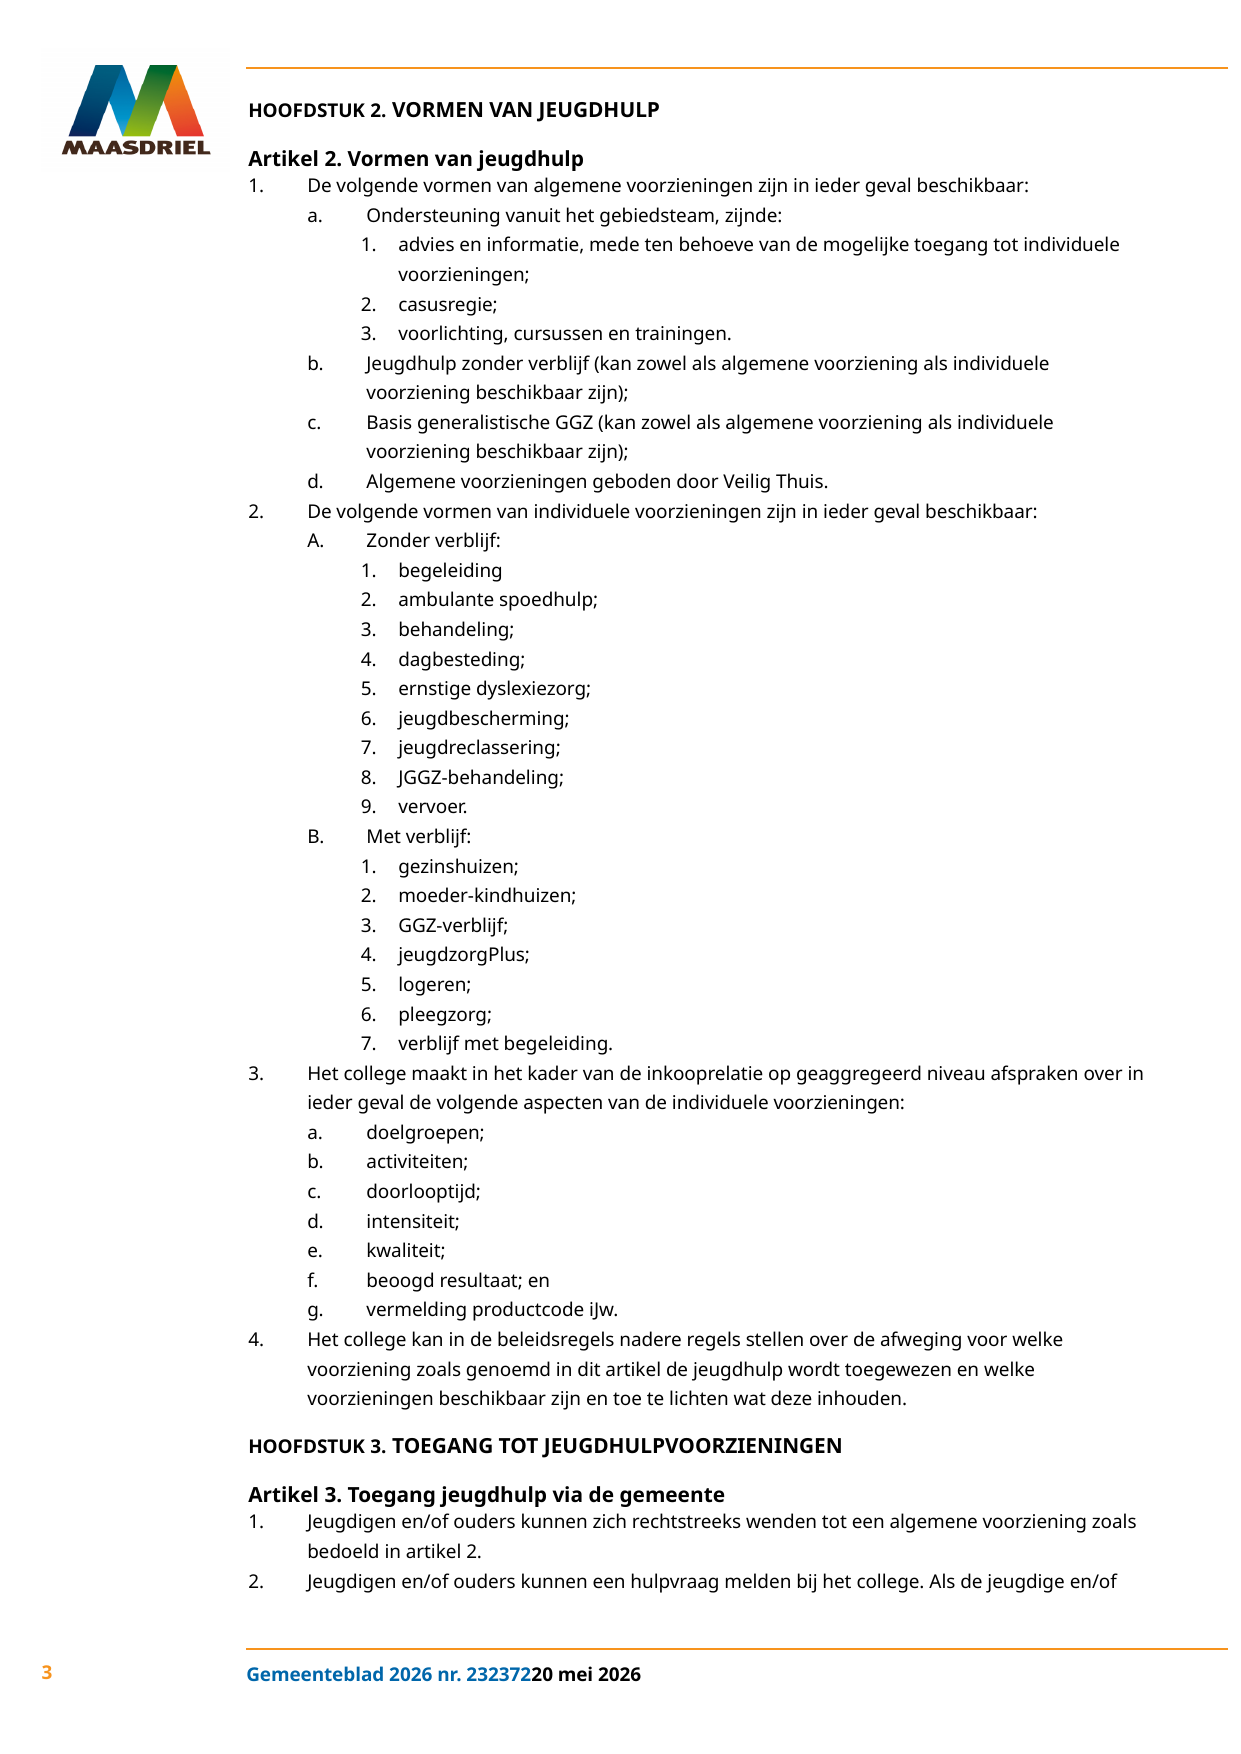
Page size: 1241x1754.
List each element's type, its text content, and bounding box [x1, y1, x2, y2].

list gezinshuizen; [361, 853, 1152, 879]
list doelgroepen; [307, 1119, 1152, 1145]
list Algemene voorzieningen geboden door Veilig Thuis. [307, 468, 1152, 494]
list activiteiten; [307, 1149, 1152, 1174]
list Basis generalistische GGZ (kan zowel als algemene voorziening als individuele voorziening beschikbaar zijn); [307, 409, 1152, 464]
list Het college kan in de beleidsregels nadere regels stellen over de afweging voor welke voorziening zoals genoemd in dit artikel de jeugdhulp wordt toegewezen en welke voorzieningen beschikbaar zijn en toe te lichten wat deze inhouden. [248, 1326, 1152, 1411]
text Artikel 3. Toegang jeugdhulp via de gemeente [248, 1480, 1152, 1509]
list Jeugdigen en/of ouders kunnen een hulpvraag melden bij het college. Als de jeugdige en/of [248, 1568, 1152, 1594]
list jeugdreclassering; [361, 734, 1152, 760]
list ernstige dyslexiezorg; [361, 675, 1152, 701]
list vermelding productcode iJw. [307, 1297, 1152, 1322]
text Artikel 2. Vormen van jeugdhulp [248, 144, 1152, 172]
list pleegzorg; [361, 1001, 1152, 1027]
list voorlichting, cursussen en trainingen. [361, 320, 1152, 346]
list begeleiding [361, 557, 1152, 583]
list casusregie; [361, 291, 1152, 317]
list Zonder verblijf: [307, 527, 1152, 553]
list jeugdbescherming; [361, 705, 1152, 731]
list De volgende vormen van individuele voorzieningen zijn in ieder geval beschikbaar: [248, 498, 1152, 524]
list behandeling; [361, 616, 1152, 642]
list logeren; [361, 971, 1152, 997]
list vervoer. [361, 794, 1152, 819]
list doorlooptijd; [307, 1178, 1152, 1204]
list Jeugdigen en/of ouders kunnen zich rechtstreeks wenden tot een algemene voorziening zoals bedoeld in artikel 2. [248, 1509, 1152, 1564]
list dagbesteding; [361, 646, 1152, 672]
list ambulante spoedhulp; [361, 587, 1152, 612]
text HOOFDSTUK 3. TOEGANG TOT JEUGDHULPVOORZIENINGEN [248, 1431, 1152, 1459]
picture [41, 47, 231, 172]
list JGGZ-behandeling; [361, 764, 1152, 790]
list advies en informatie, mede ten behoeve van de mogelijke toegang tot individuele voorzieningen; [361, 232, 1152, 287]
list Ondersteuning vanuit het gebiedsteam, zijnde: [307, 202, 1152, 228]
list Met verblijf: [307, 823, 1152, 849]
list kwaliteit; [307, 1237, 1152, 1263]
list GGZ-verblijf; [361, 912, 1152, 938]
list De volgende vormen van algemene voorzieningen zijn in ieder geval beschikbaar: [248, 172, 1152, 198]
list intensiteit; [307, 1208, 1152, 1234]
list jeugdzorgPlus; [361, 942, 1152, 967]
list Jeugdhulp zonder verblijf (kan zowel als algemene voorziening als individuele voorziening beschikbaar zijn); [307, 350, 1152, 405]
list Het college maakt in het kader van de inkooprelatie op geaggregeerd niveau afspraken over in ieder geval de volgende aspecten van de individuele voorzieningen: [248, 1060, 1152, 1115]
list verblijf met begeleiding. [361, 1030, 1152, 1056]
list moeder-kindhuizen; [361, 882, 1152, 908]
list beoogd resultaat; en [307, 1267, 1152, 1293]
text HOOFDSTUK 2. VORMEN VAN JEUGDHULP [248, 95, 1152, 123]
